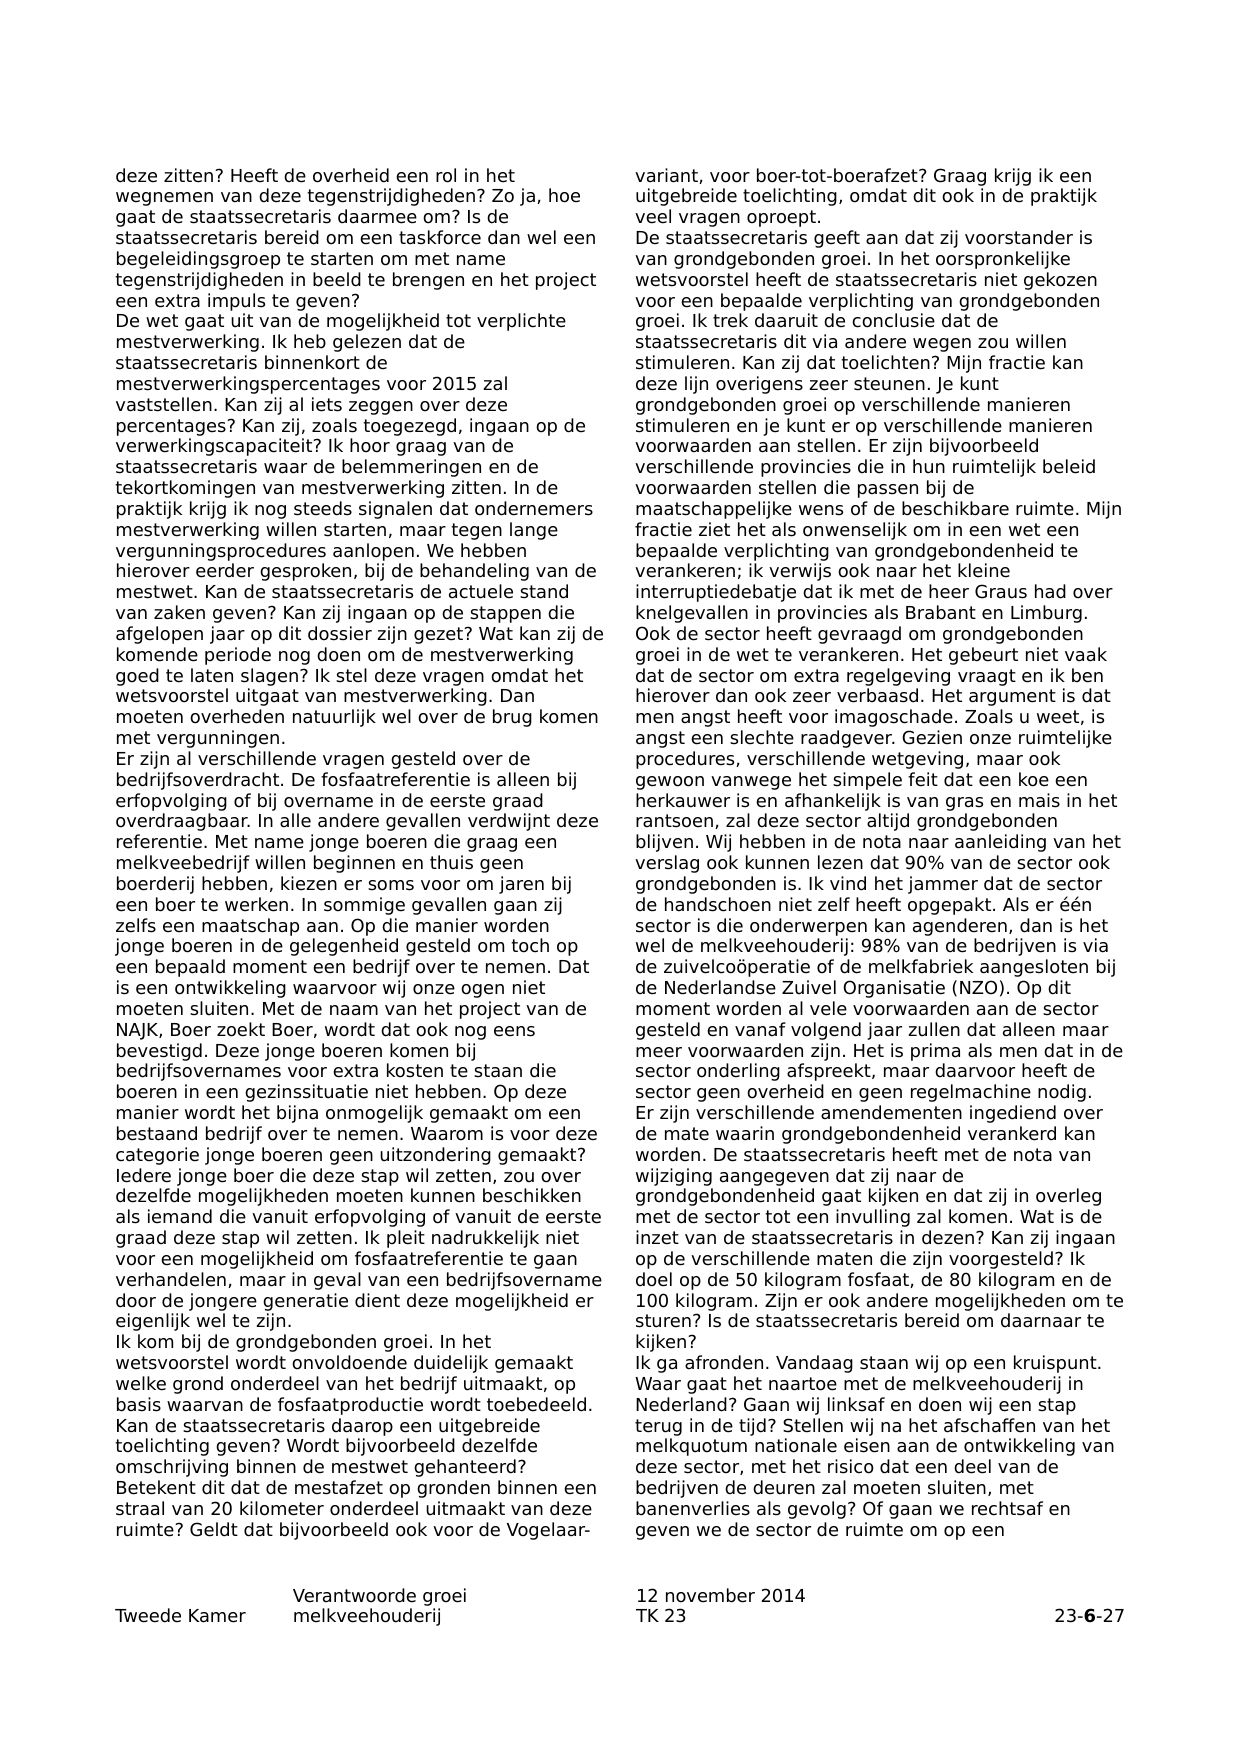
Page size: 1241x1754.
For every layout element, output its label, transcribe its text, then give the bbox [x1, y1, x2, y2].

text De staatssecretaris geeft aan dat zij voorstander is van grondgebonden groei. In het oorspronkelijke wetsvoorstel heeft de staatssecretaris niet gekozen voor een bepaalde verplichting van grondgebonden groei. Ik trek daaruit de conclusie dat de staatssecretaris dit via andere wegen zou willen stimuleren. Kan zij dat toelichten? Mijn fractie kan deze lijn overigens zeer steunen. Je kunt grondgebonden groei op verschillende manieren stimuleren en je kunt er op verschillende manieren voorwaarden aan stellen. Er zijn bijvoorbeeld verschillende provincies die in hun ruimtelijk beleid voorwaarden stellen die passen bij de maatschappelijke wens of de beschikbare ruimte. Mijn fractie ziet het als onwenselijk om in een wet een bepaalde verplichting van grondgebondenheid te verankeren; ik verwijs ook naar het kleine interruptiedebatje dat ik met de heer Graus had over knelgevallen in provincies als Brabant en Limburg. [635, 228, 1125, 624]
text De wet gaat uit van de mogelijkheid tot verplichte mestverwerking. Ik heb gelezen dat de staatssecretaris binnenkort de mestverwerkingspercentages voor 2015 zal vaststellen. Kan zij al iets zeggen over deze percentages? Kan zij, zoals toegezegd, ingaan op de verwerkingscapaciteit? Ik hoor graag van de staatssecretaris waar de belemmeringen en de tekortkomingen van mestverwerking zitten. In de praktijk krijg ik nog steeds signalen dat ondernemers mestverwerking willen starten, maar tegen lange vergunningsprocedures aanlopen. We hebben hierover eerder gesproken, bij de behandeling van de mestwet. Kan de staatssecretaris de actuele stand van zaken geven? Kan zij ingaan op de stappen die afgelopen jaar op dit dossier zijn gezet? Wat kan zij de komende periode nog doen om de mestverwerking goed te laten slagen? Ik stel deze vragen omdat het wetsvoorstel uitgaat van mestverwerking. Dan moeten overheden natuurlijk wel over de brug komen met vergunningen. [115, 311, 605, 749]
text variant, voor boer-tot-boerafzet? Graag krijg ik een uitgebreide toelichting, omdat dit ook in de praktijk veel vragen oproept. [635, 165, 1125, 228]
text Ik ga afronden. Vandaag staan wij op een kruispunt. Waar gaat het naartoe met de melkveehouderij in Nederland? Gaan wij linksaf en doen wij een stap terug in de tijd? Stellen wij na het afschaffen van het melkquotum nationale eisen aan de ontwikkeling van deze sector, met het risico dat een deel van de bedrijven de deuren zal moeten sluiten, met banenverlies als gevolg? Of gaan we rechtsaf en geven we de sector de ruimte om op een [635, 1353, 1125, 1540]
text deze zitten? Heeft de overheid een rol in het wegnemen van deze tegenstrijdigheden? Zo ja, hoe gaat de staatssecretaris daarmee om? Is de staatssecretaris bereid om een taskforce dan wel een begeleidingsgroep te starten om met name tegenstrijdigheden in beeld te brengen en het project een extra impuls te geven? [115, 165, 605, 311]
text Ook de sector heeft gevraagd om grondgebonden groei in de wet te verankeren. Het gebeurt niet vaak dat de sector om extra regelgeving vraagt en ik ben hierover dan ook zeer verbaasd. Het argument is dat men angst heeft voor imagoschade. Zoals u weet, is angst een slechte raadgever. Gezien onze ruimtelijke procedures, verschillende wetgeving, maar ook gewoon vanwege het simpele feit dat een koe een herkauwer is en afhankelijk is van gras en mais in het rantsoen, zal deze sector altijd grondgebonden blijven. Wij hebben in de nota naar aanleiding van het verslag ook kunnen lezen dat 90% van de sector ook grondgebonden is. Ik vind het jammer dat de sector de handschoen niet zelf heeft opgepakt. Als er één sector is die onderwerpen kan agenderen, dan is het wel de melkveehouderij: 98% van de bedrijven is via de zuivelcoöperatie of de melkfabriek aangesloten bij de Nederlandse Zuivel Organisatie (NZO). Op dit moment worden al vele voorwaarden aan de sector gesteld en vanaf volgend jaar zullen dat alleen maar meer voorwaarden zijn. Het is prima als men dat in de sector onderling afspreekt, maar daarvoor heeft de sector geen overheid en geen regelmachine nodig. [635, 624, 1125, 1103]
text Er zijn al verschillende vragen gesteld over de bedrijfsoverdracht. De fosfaatreferentie is alleen bij erfopvolging of bij overname in de eerste graad overdraagbaar. In alle andere gevallen verdwijnt deze referentie. Met name jonge boeren die graag een melkveebedrijf willen beginnen en thuis geen boerderij hebben, kiezen er soms voor om jaren bij een boer te werken. In sommige gevallen gaan zij zelfs een maatschap aan. Op die manier worden jonge boeren in de gelegenheid gesteld om toch op een bepaald moment een bedrijf over te nemen. Dat is een ontwikkeling waarvoor wij onze ogen niet moeten sluiten. Met de naam van het project van de NAJK, Boer zoekt Boer, wordt dat ook nog eens bevestigd. Deze jonge boeren komen bij bedrijfsovernames voor extra kosten te staan die boeren in een gezinssituatie niet hebben. Op deze manier wordt het bijna onmogelijk gemaakt om een bestaand bedrijf over te nemen. Waarom is voor deze categorie jonge boeren geen uitzondering gemaakt? Iedere jonge boer die deze stap wil zetten, zou over dezelfde mogelijkheden moeten kunnen beschikken als iemand die vanuit erfopvolging of vanuit de eerste graad deze stap wil zetten. Ik pleit nadrukkelijk niet voor een mogelijkheid om fosfaatreferentie te gaan verhandelen, maar in geval van een bedrijfsovername door de jongere generatie dient deze mogelijkheid er eigenlijk wel te zijn. [115, 749, 605, 1332]
text Er zijn verschillende amendementen ingediend over de mate waarin grondgebondenheid verankerd kan worden. De staatssecretaris heeft met de nota van wijziging aangegeven dat zij naar de grondgebondenheid gaat kijken en dat zij in overleg met de sector tot een invulling zal komen. Wat is de inzet van de staatssecretaris in dezen? Kan zij ingaan op de verschillende maten die zijn voorgesteld? Ik doel op de 50 kilogram fosfaat, de 80 kilogram en de 100 kilogram. Zijn er ook andere mogelijkheden om te sturen? Is de staatssecretaris bereid om daarnaar te kijken? [635, 1103, 1125, 1353]
text Ik kom bij de grondgebonden groei. In het wetsvoorstel wordt onvoldoende duidelijk gemaakt welke grond onderdeel van het bedrijf uitmaakt, op basis waarvan de fosfaatproductie wordt toebedeeld. Kan de staatssecretaris daarop een uitgebreide toelichting geven? Wordt bijvoorbeeld dezelfde omschrijving binnen de mestwet gehanteerd? Betekent dit dat de mestafzet op gronden binnen een straal van 20 kilometer onderdeel uitmaakt van deze ruimte? Geldt dat bijvoorbeeld ook voor de Vogelaar- [115, 1332, 605, 1540]
